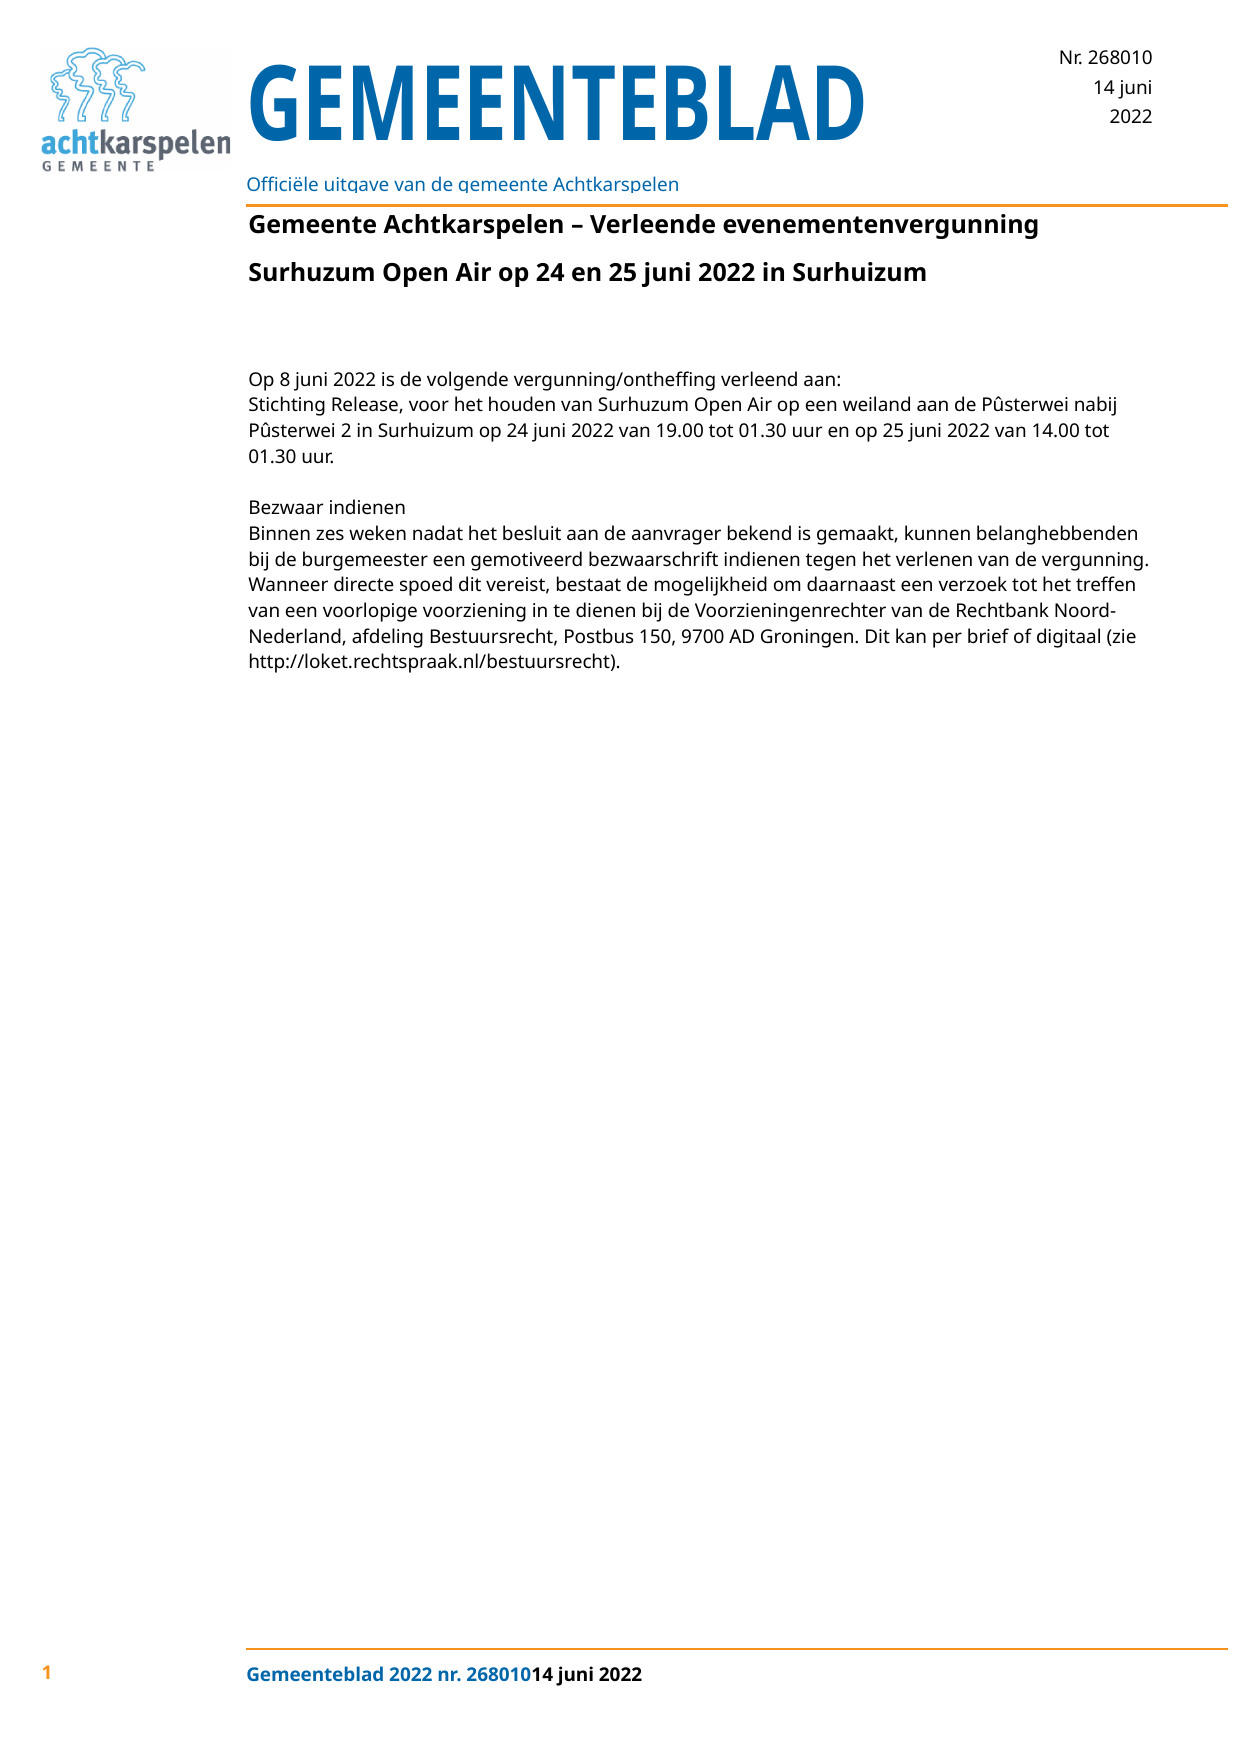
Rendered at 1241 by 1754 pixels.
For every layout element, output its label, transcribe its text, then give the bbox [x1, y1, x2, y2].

text Gemeente Achtkarspelen – Verleende evenementenvergunning Surhuzum Open Air op 24 en 25 juni 2022 in Surhuizum [248, 207, 1152, 288]
picture [41, 47, 231, 172]
text Op 8 juni 2022 is de volgende vergunning/ontheffing verleend aan: [248, 366, 1152, 391]
text Bezwaar indienen [248, 494, 1152, 520]
text Binnen zes weken nadat het besluit aan de aanvrager bekend is gemaakt, kunnen belanghebbenden bij de burgemeester een gemotiveerd bezwaarschrift indienen tegen het verlenen van de vergunning. Wanneer directe spoed dit vereist, bestaat de mogelijkheid om daarnaast een verzoek tot het treffen van een voorlopige voorziening in te dienen bij de Voorzieningenrechter van de Rechtbank Noord-Nederland, afdeling Bestuursrecht, Postbus 150, 9700 AD Groningen. Dit kan per brief of digitaal (zie http://loket.rechtspraak.nl/bestuursrecht). [248, 520, 1152, 674]
text Stichting Release, voor het houden van Surhuzum Open Air op een weiland aan de Pûsterwei nabij Pûsterwei 2 in Surhuizum op 24 juni 2022 van 19.00 tot 01.30 uur en op 25 juni 2022 van 14.00 tot 01.30 uur. [248, 391, 1152, 469]
